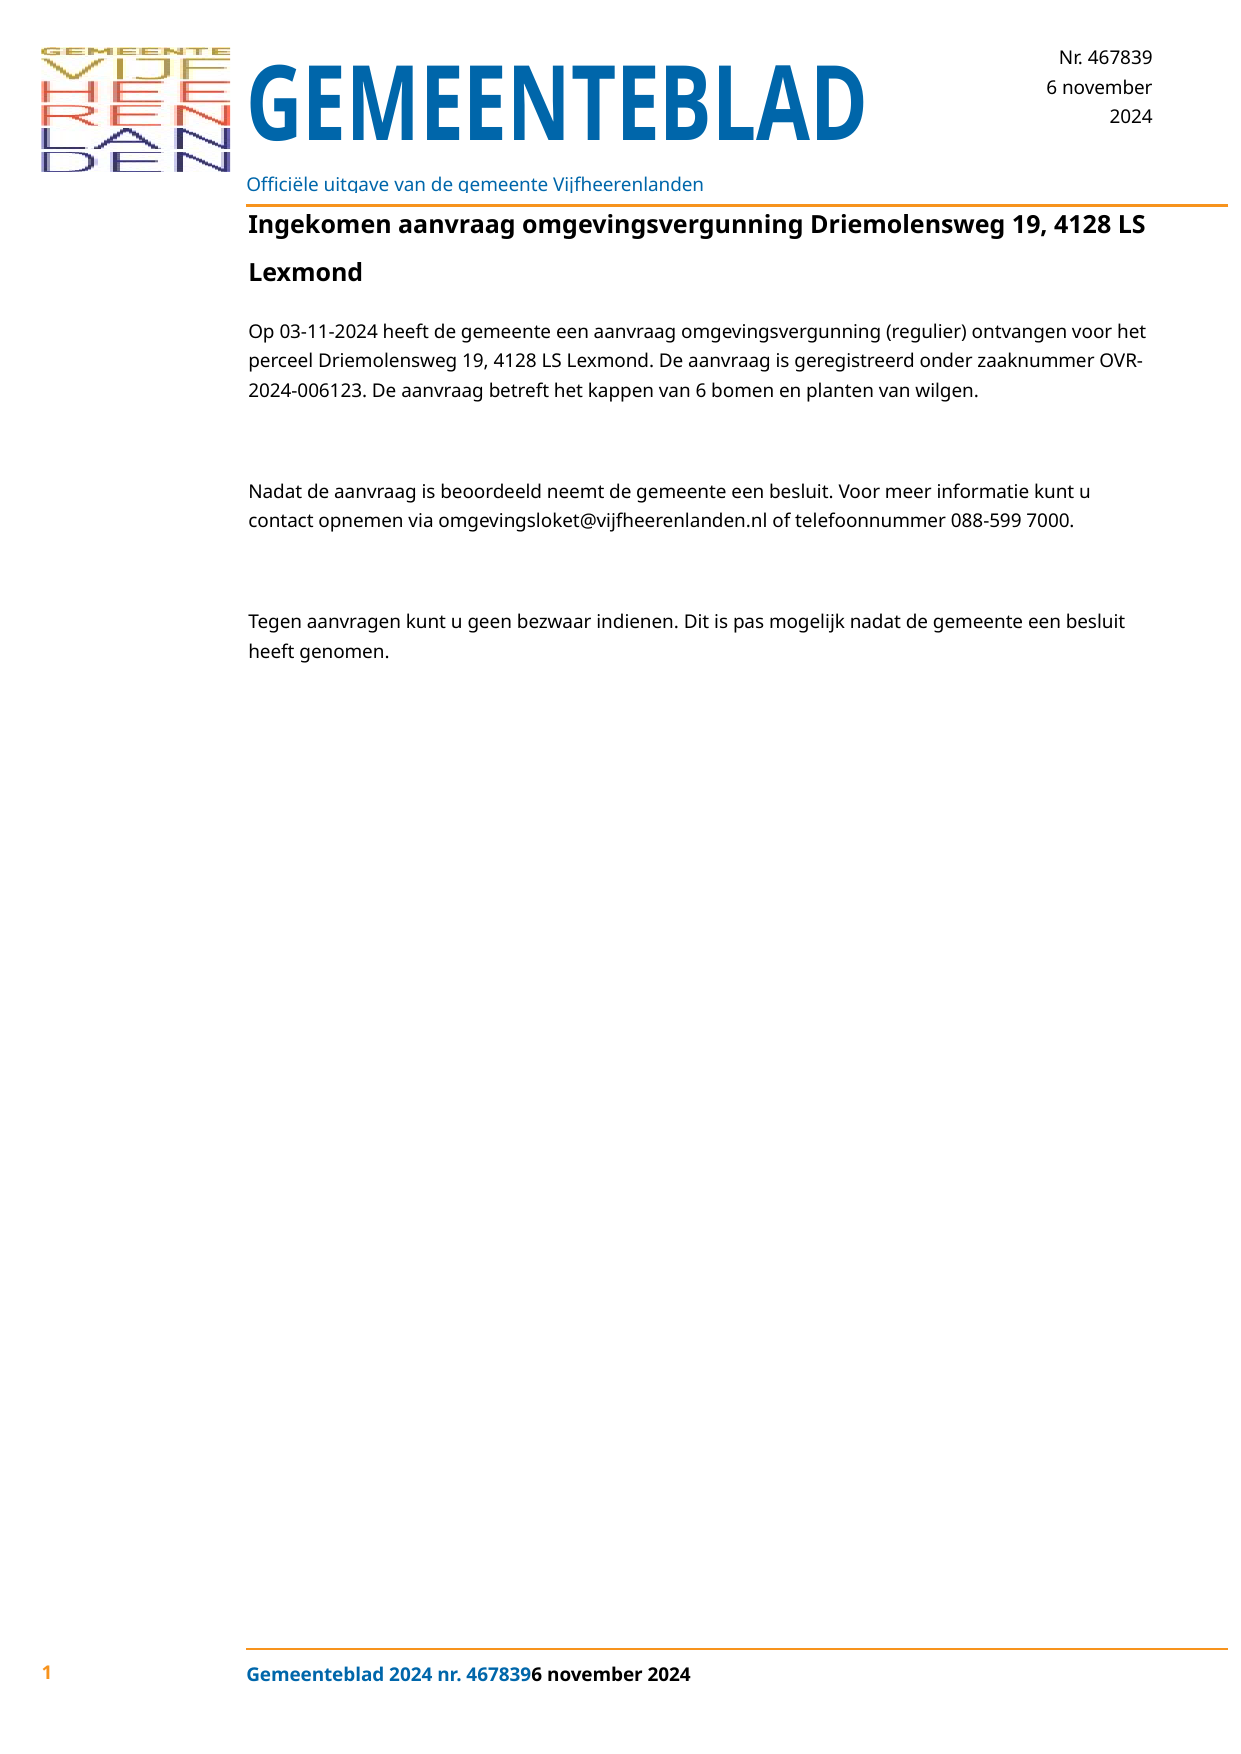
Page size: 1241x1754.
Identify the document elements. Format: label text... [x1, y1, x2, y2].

text Tegen aanvragen kunt u geen bezwaar indienen. Dit is pas mogelijk nadat de gemeente een besluit heeft genomen. [248, 608, 1152, 664]
text Ingekomen aanvraag omgevingsvergunning Driemolensweg 19, 4128 LS Lexmond [248, 207, 1152, 288]
text Nadat de aanvraag is beoordeeld neemt de gemeente een besluit. Voor meer informatie kunt u contact opnemen via omgevingsloket@vijfheerenlanden.nl of telefoonnummer 088-599 7000. [248, 478, 1152, 533]
picture [41, 47, 231, 172]
text Op 03-11-2024 heeft de gemeente een aanvraag omgevingsvergunning (regulier) ontvangen voor het perceel Driemolensweg 19, 4128 LS Lexmond. De aanvraag is geregistreerd onder zaaknummer OVR-2024-006123. De aanvraag betreft het kappen van 6 bomen en planten van wilgen. [248, 318, 1152, 403]
